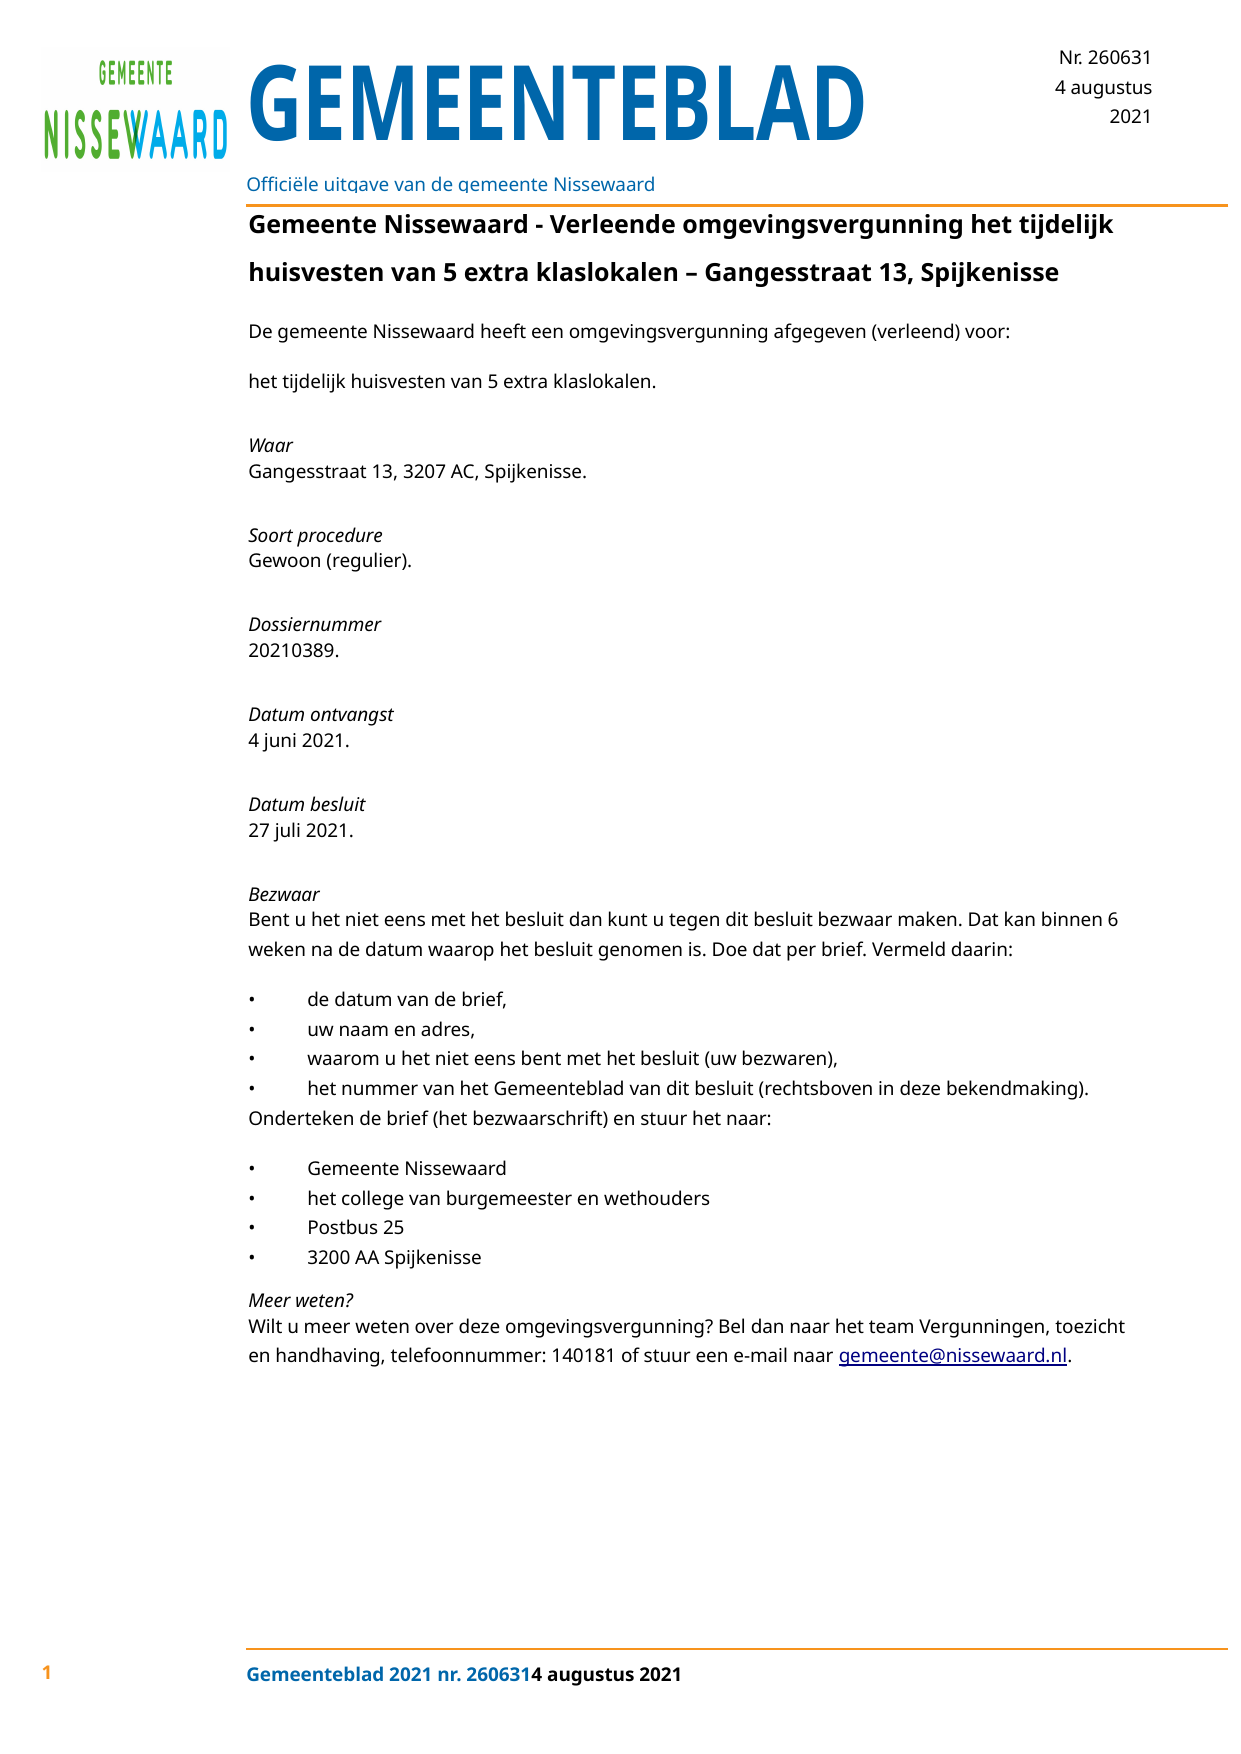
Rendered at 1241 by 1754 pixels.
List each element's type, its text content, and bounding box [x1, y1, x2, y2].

list het college van burgemeester en wethouders [248, 1185, 1152, 1211]
text Waar [248, 432, 1152, 458]
list het nummer van het Gemeenteblad van dit besluit (rechtsboven in deze bekendmaking). [248, 1075, 1152, 1101]
text Dossiernummer [248, 612, 1152, 637]
picture [41, 47, 231, 172]
text Gewoon (regulier). [248, 548, 1152, 573]
text 20210389. [248, 637, 1152, 663]
list de datum van de brief, [248, 986, 1152, 1012]
text Onderteken de brief (het bezwaarschrift) en stuur het naar: [248, 1105, 1152, 1131]
list Gemeente Nissewaard [248, 1155, 1152, 1181]
text Bent u het niet eens met het besluit dan kunt u tegen dit besluit bezwaar maken. Dat kan binnen 6 weken na de datum waarop het besluit genomen is. Doe dat per brief. Vermeld daarin: [248, 906, 1152, 962]
list uw naam en adres, [248, 1016, 1152, 1042]
text Soort procedure [248, 522, 1152, 548]
text Datum besluit [248, 791, 1152, 817]
list 3200 AA Spijkenisse [248, 1244, 1152, 1270]
text Meer weten? [248, 1287, 1152, 1313]
text Gemeente Nissewaard - Verleende omgevingsvergunning het tijdelijk huisvesten van 5 extra klaslokalen – Gangesstraat 13, Spijkenisse [248, 207, 1152, 288]
text 27 juli 2021. [248, 817, 1152, 842]
list Postbus 25 [248, 1214, 1152, 1240]
text Datum ontvangst [248, 701, 1152, 727]
text Wilt u meer weten over deze omgevingsvergunning? Bel dan naar het team Vergunningen, toezicht en handhaving, telefoonnummer: 140181 of stuur een e-mail naar gemeente@nissewaard.nl. [248, 1313, 1152, 1368]
text het tijdelijk huisvesten van 5 extra klaslokalen. [248, 368, 1152, 394]
list waarom u het niet eens bent met het besluit (uw bezwaren), [248, 1046, 1152, 1071]
text 4 juni 2021. [248, 727, 1152, 753]
text Bezwaar [248, 881, 1152, 906]
text De gemeente Nissewaard heeft een omgevingsvergunning afgegeven (verleend) voor: [248, 318, 1152, 344]
text Gangesstraat 13, 3207 AC, Spijkenisse. [248, 458, 1152, 484]
